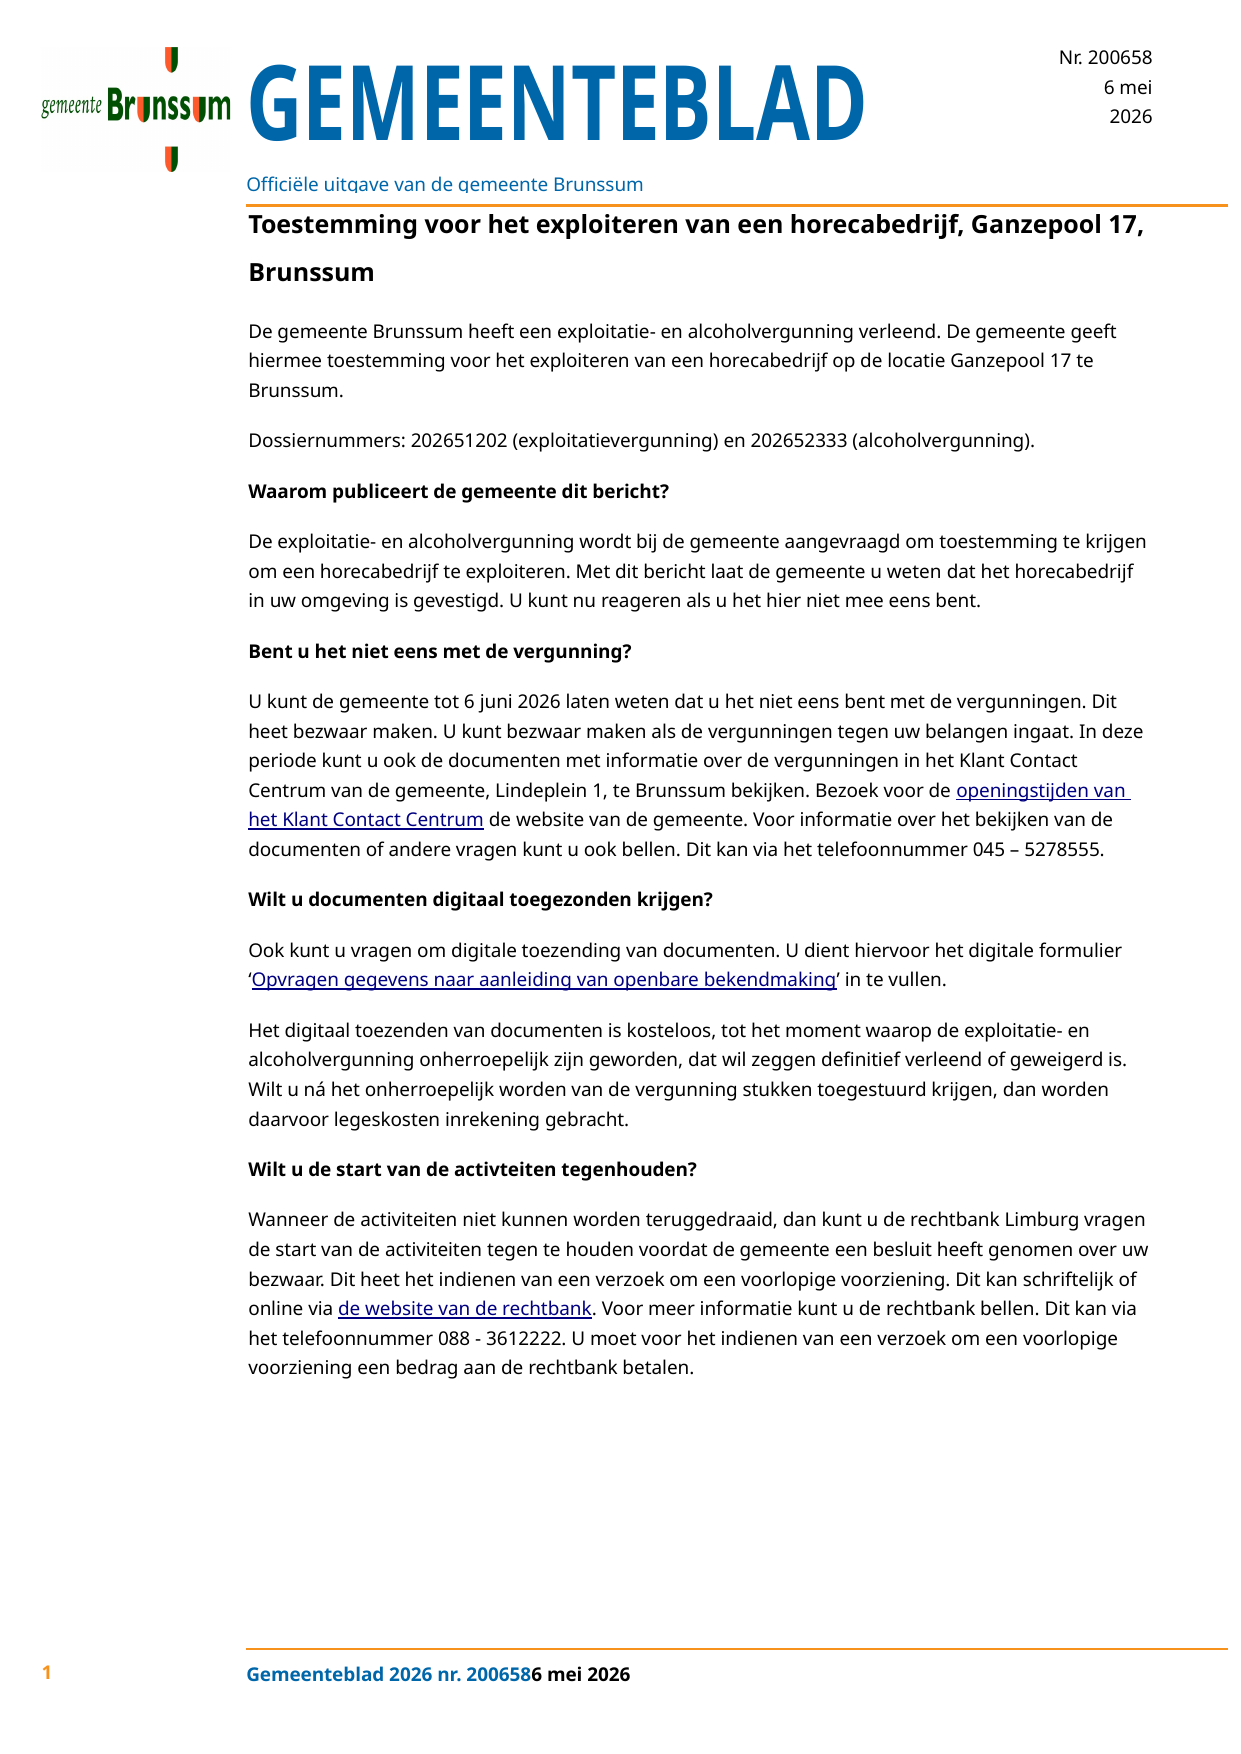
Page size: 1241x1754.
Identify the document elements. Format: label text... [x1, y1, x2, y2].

picture [41, 47, 231, 172]
text Wilt u documenten digitaal toegezonden krijgen? [248, 887, 1152, 912]
text Wanneer de activiteiten niet kunnen worden teruggedraaid, dan kunt u de rechtbank Limburg vragen de start van de activiteiten tegen te houden voordat de gemeente een besluit heeft genomen over uw bezwaar. Dit heet het indienen van een verzoek om een voorlopige voorziening. Dit kan schriftelijk of online via de website van de rechtbank. Voor meer informatie kunt u de rechtbank bellen. Dit kan via het telefoonnummer 088 - 3612222. U moet voor het indienen van een verzoek om een voorlopige voorziening een bedrag aan de rechtbank betalen. [248, 1207, 1152, 1380]
text Bent u het niet eens met de vergunning? [248, 638, 1152, 664]
text U kunt de gemeente tot 6 juni 2026 laten weten dat u het niet eens bent met de vergunningen. Dit heet bezwaar maken. U kunt bezwaar maken als de vergunningen tegen uw belangen ingaat. In deze periode kunt u ook de documenten met informatie over de vergunningen in het Klant Contact Centrum van de gemeente, Lindeplein 1, te Brunssum bekijken. Bezoek voor de openingstijden van het Klant Contact Centrum de website van de gemeente. Voor informatie over het bekijken van de documenten of andere vragen kunt u ook bellen. Dit kan via het telefoonnummer 045 – 5278555. [248, 688, 1152, 862]
text Toestemming voor het exploiteren van een horecabedrijf, Ganzepool 17, Brunssum [248, 207, 1152, 288]
text De exploitatie- en alcoholvergunning wordt bij de gemeente aangevraagd om toestemming te krijgen om een horecabedrijf te exploiteren. Met dit bericht laat de gemeente u weten dat het horecabedrijf in uw omgeving is gevestigd. U kunt nu reageren als u het hier niet mee eens bent. [248, 528, 1152, 613]
text Het digitaal toezenden van documenten is kosteloos, tot het moment waarop de exploitatie- en alcoholvergunning onherroepelijk zijn geworden, dat wil zeggen definitief verleend of geweigerd is. Wilt u ná het onherroepelijk worden van de vergunning stukken toegestuurd krijgen, dan worden daarvoor legeskosten inrekening gebracht. [248, 1017, 1152, 1132]
text Dossiernummers: 202651202 (exploitatievergunning) en 202652333 (alcoholvergunning). [248, 427, 1152, 453]
text Ook kunt u vragen om digitale toezending van documenten. U dient hiervoor het digitale formulier ‘Opvragen gegevens naar aanleiding van openbare bekendmaking’ in te vullen. [248, 937, 1152, 992]
text De gemeente Brunssum heeft een exploitatie- en alcoholvergunning verleend. De gemeente geeft hiermee toestemming voor het exploiteren van een horecabedrijf op de locatie Ganzepool 17 te Brunssum. [248, 318, 1152, 403]
text Waarom publiceert de gemeente dit bericht? [248, 478, 1152, 504]
text Wilt u de start van de activteiten tegenhouden? [248, 1156, 1152, 1182]
